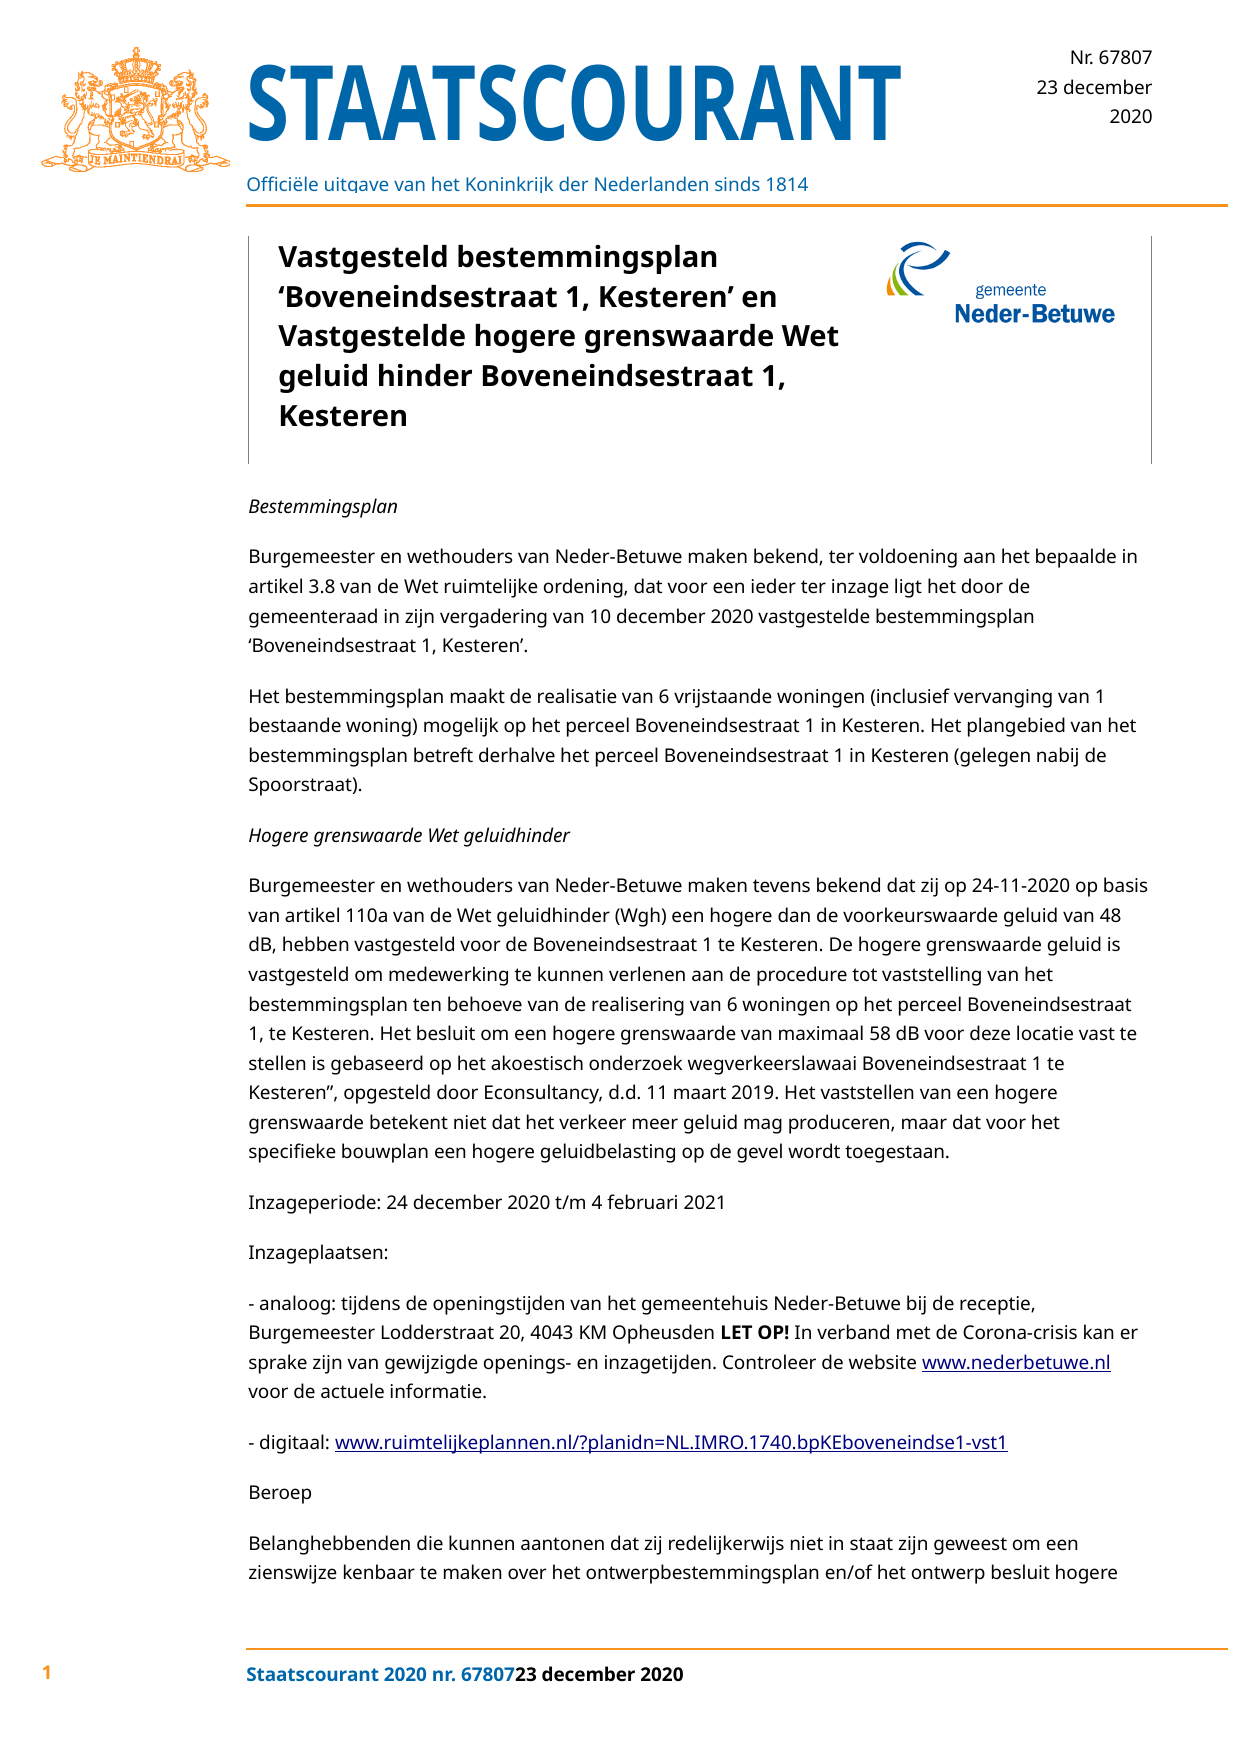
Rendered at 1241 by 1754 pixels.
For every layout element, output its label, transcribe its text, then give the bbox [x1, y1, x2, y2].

table_header Vastgesteld bestemmingsplan ‘Boveneindsestraat 1, Kesteren’ en Vastgestelde hogere grenswaarde Wet geluid hinder Boveneindsestraat 1, Kesteren [249, 236, 850, 464]
picture [41, 47, 231, 172]
text Inzageplaatsen: [248, 1239, 1152, 1265]
picture [882, 236, 1119, 328]
text Inzageperiode: 24 december 2020 t/m 4 februari 2021 [248, 1189, 1152, 1215]
text Beroep [248, 1479, 1152, 1505]
text Het bestemmingsplan maakt de realisatie van 6 vrijstaande woningen (inclusief vervanging van 1 bestaande woning) mogelijk op het perceel Boveneindsestraat 1 in Kesteren. Het plangebied van het bestemmingsplan betreft derhalve het perceel Boveneindsestraat 1 in Kesteren (gelegen nabij de Spoorstraat). [248, 683, 1152, 797]
text Burgemeester en wethouders van Neder-Betuwe maken tevens bekend dat zij op 24-11-2020 op basis van artikel 110a van de Wet geluidhinder (Wgh) een hogere dan de voorkeurswaarde geluid van 48 dB, hebben vastgesteld voor de Boveneindsestraat 1 te Kesteren. De hogere grenswaarde geluid is vastgesteld om medewerking te kunnen verlenen aan de procedure tot vaststelling van het bestemmingsplan ten behoeve van de realisering van 6 woningen op het perceel Boveneindsestraat 1, te Kesteren. Het besluit om een hogere grenswaarde van maximaal 58 dB voor deze locatie vast te stellen is gebaseerd op het akoestisch onderzoek wegverkeerslawaai Boveneindsestraat 1 te Kesteren”, opgesteld door Econsultancy, d.d. 11 maart 2019. Het vaststellen van een hogere grenswaarde betekent niet dat het verkeer meer geluid mag produceren, maar dat voor het specifieke bouwplan een hogere geluidbelasting op de gevel wordt toegestaan. [248, 872, 1152, 1164]
text Hogere grenswaarde Wet geluidhinder [248, 822, 1152, 848]
text - digitaal: www.ruimtelijkeplannen.nl/?planidn=NL.IMRO.1740.bpKEboveneindse1-vst1 [248, 1429, 1152, 1455]
text Burgemeester en wethouders van Neder-Betuwe maken bekend, ter voldoening aan het bepaalde in artikel 3.8 van de Wet ruimtelijke ordening, dat voor een ieder ter inzage ligt het door de gemeenteraad in zijn vergadering van 10 december 2020 vastgestelde bestemmingsplan ‘Boveneindsestraat 1, Kesteren’. [248, 544, 1152, 658]
text - analoog: tijdens de openingstijden van het gemeentehuis Neder-Betuwe bij de receptie, Burgemeester Lodderstraat 20, 4043 KM Opheusden LET OP! In verband met de Corona-crisis kan er sprake zijn van gewijzigde openings- en inzagetijden. Controleer de website www.nederbetuwe.nl voor de actuele informatie. [248, 1290, 1152, 1404]
table_header [850, 236, 1151, 464]
text Bestemmingsplan [248, 493, 1152, 519]
text Belanghebbenden die kunnen aantonen dat zij redelijkerwijs niet in staat zijn geweest om een zienswijze kenbaar te maken over het ontwerpbestemmingsplan en/of het ontwerp besluit hogere [248, 1530, 1152, 1585]
